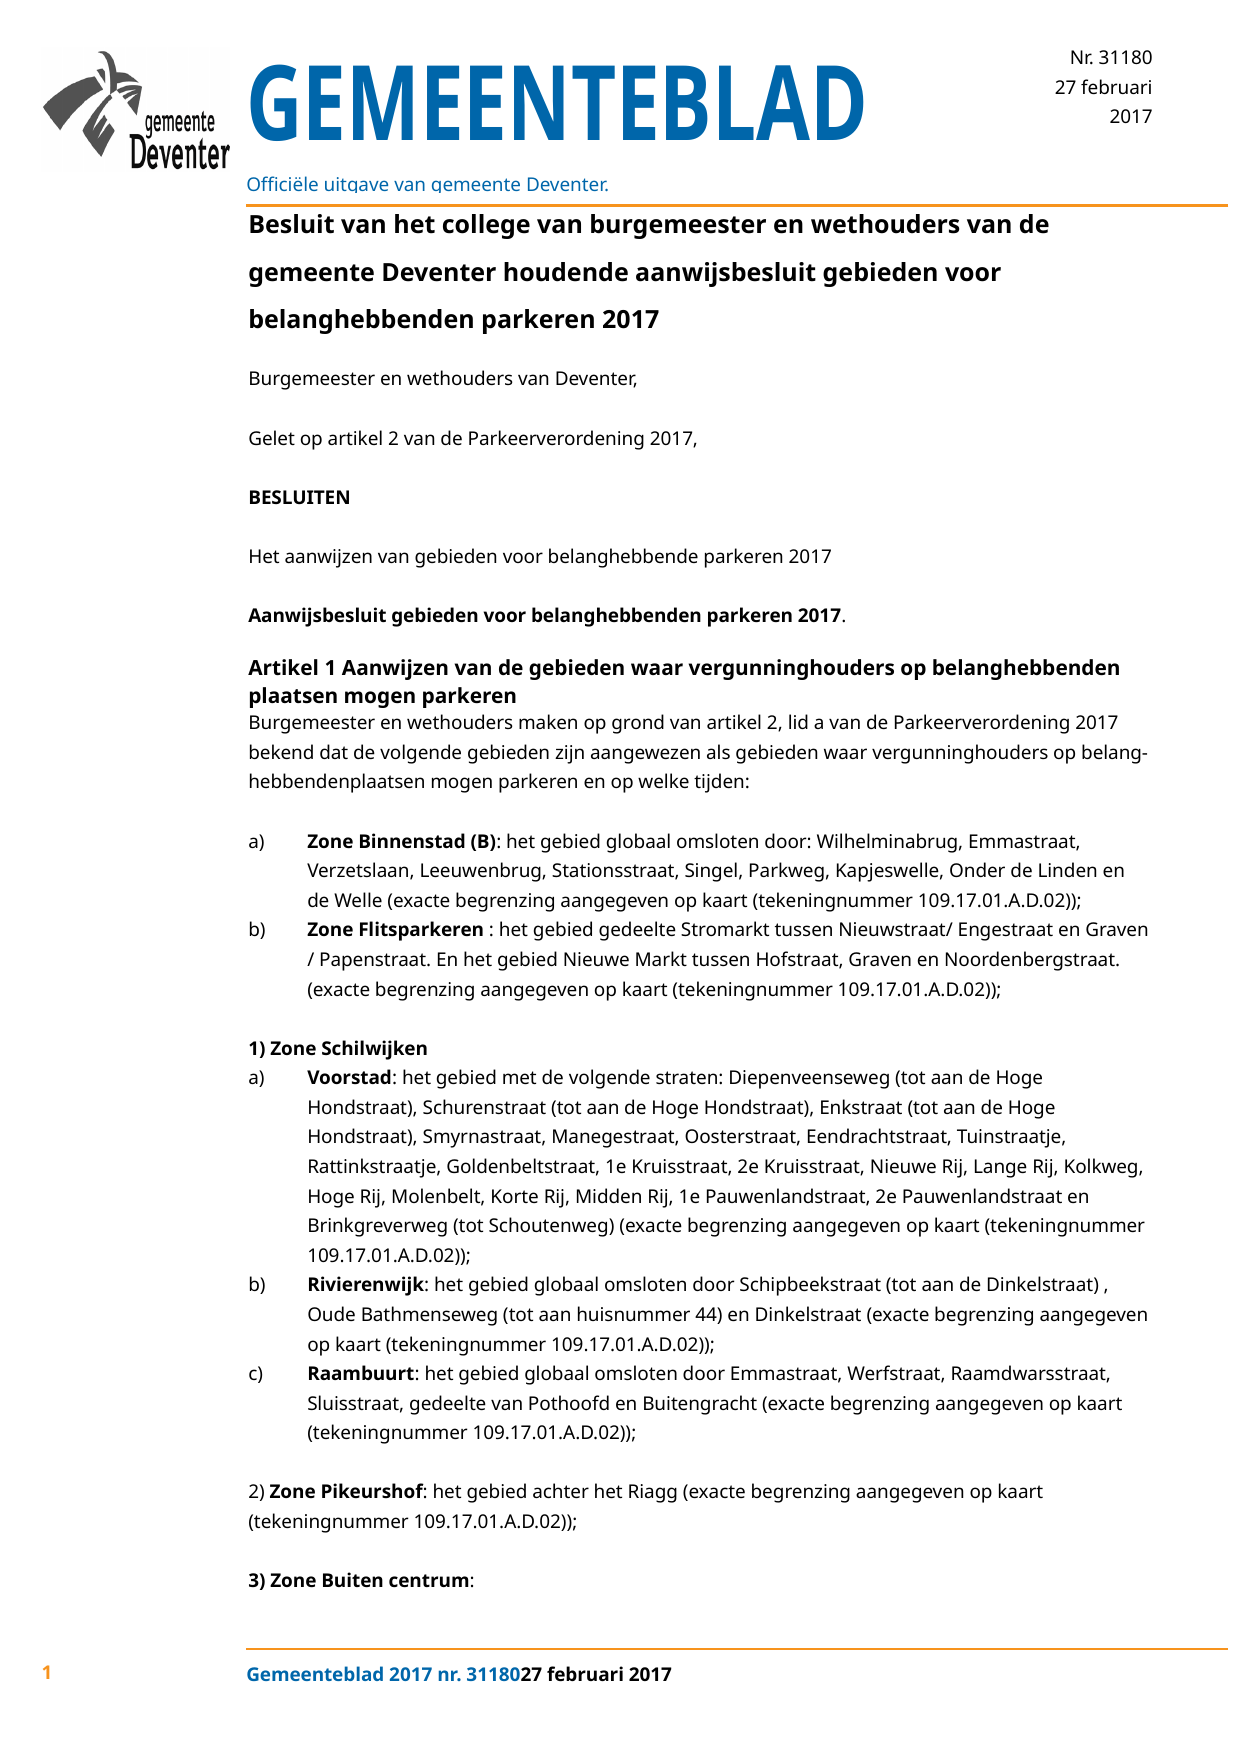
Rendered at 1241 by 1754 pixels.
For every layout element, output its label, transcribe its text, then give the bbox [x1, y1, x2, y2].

text Besluit van het college van burgemeester en wethouders van de gemeente Deventer houdende aanwijsbesluit gebieden voor belanghebbenden parkeren 2017 [248, 207, 1152, 336]
list Raambuurt: het gebied globaal omsloten door Emmastraat, Werfstraat, Raamdwarsstraat, Sluisstraat, gedeelte van Pothoofd en Buitengracht (exacte begrenzing aangegeven op kaart (tekeningnummer 109.17.01.A.D.02)); [248, 1360, 1152, 1445]
text Artikel 1 Aanwijzen van de gebieden waar vergunninghouders op belanghebbenden plaatsen mogen parkeren [248, 653, 1152, 709]
text 3) Zone Buiten centrum: [248, 1567, 1152, 1593]
picture [41, 47, 231, 172]
text Gelet op artikel 2 van de Parkeerverordening 2017, [248, 425, 1152, 450]
list Zone Flitsparkeren : het gebied gedeelte Stromarkt tussen Nieuwstraat/ Engestraat en Graven / Papenstraat. En het gebied Nieuwe Markt tussen Hofstraat, Graven en Noordenbergstraat. (exacte begrenzing aangegeven op kaart (tekeningnummer 109.17.01.A.D.02)); [248, 917, 1152, 1001]
text Het aanwijzen van gebieden voor belanghebbende parkeren 2017 [248, 543, 1152, 569]
list Voorstad: het gebied met de volgende straten: Diepenveenseweg (tot aan de Hoge Hondstraat), Schurenstraat (tot aan de Hoge Hondstraat), Enkstraat (tot aan de Hoge Hondstraat), Smyrnastraat, Manegestraat, Oosterstraat, Eendrachtstraat, Tuinstraatje, Rattinkstraatje, Goldenbeltstraat, 1e Kruisstraat, 2e Kruisstraat, Nieuwe Rij, Lange Rij, Kolkweg, Hoge Rij, Molenbelt, Korte Rij, Midden Rij, 1e Pauwenlandstraat, 2e Pauwenlandstraat en Brinkgreverweg (tot Schoutenweg) (exacte begrenzing aangegeven op kaart (tekeningnummer 109.17.01.A.D.02)); [248, 1064, 1152, 1268]
list Zone Binnenstad (B): het gebied globaal omsloten door: Wilhelminabrug, Emmastraat, Verzetslaan, Leeuwenbrug, Stationsstraat, Singel, Parkweg, Kapjeswelle, Onder de Linden en de Welle (exacte begrenzing aangegeven op kaart (tekeningnummer 109.17.01.A.D.02)); [248, 828, 1152, 913]
text 1) Zone Schilwijken [248, 1035, 1152, 1061]
text Aanwijsbesluit gebieden voor belanghebbenden parkeren 2017. [248, 602, 1152, 628]
text Burgemeester en wethouders van Deventer, [248, 366, 1152, 391]
list Rivierenwijk: het gebied globaal omsloten door Schipbeekstraat (tot aan de Dinkelstraat) , Oude Bathmenseweg (tot aan huisnummer 44) en Dinkelstraat (exacte begrenzing aangegeven op kaart (tekeningnummer 109.17.01.A.D.02)); [248, 1272, 1152, 1356]
text Burgemeester en wethouders maken op grond van artikel 2, lid a van de Parkeerverordening 2017 bekend dat de volgende gebieden zijn aangewezen als gebieden waar vergunninghouders op belang- hebbendenplaatsen mogen parkeren en op welke tijden: [248, 709, 1152, 794]
text BESLUITEN [248, 484, 1152, 509]
text 2) Zone Pikeurshof: het gebied achter het Riagg (exacte begrenzing aangegeven op kaart (tekeningnummer 109.17.01.A.D.02)); [248, 1479, 1152, 1534]
